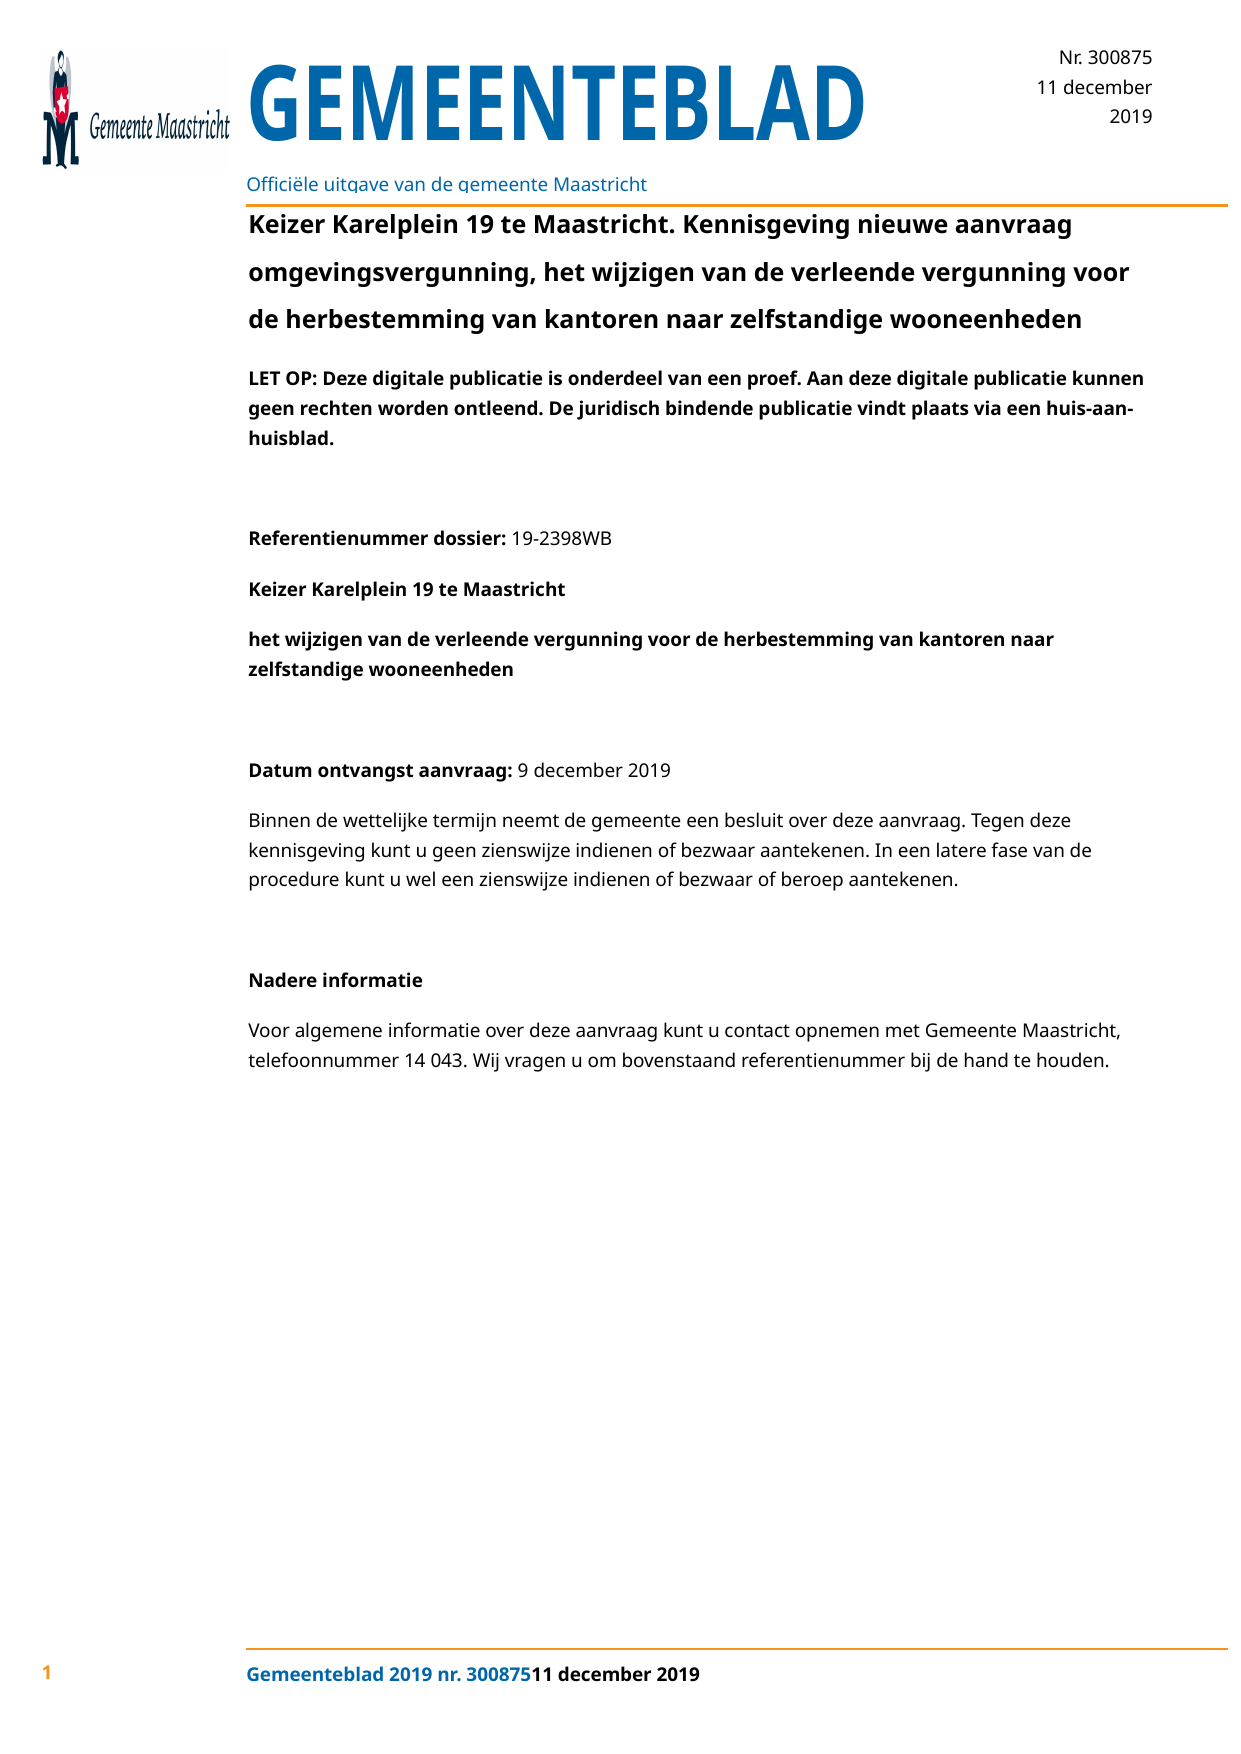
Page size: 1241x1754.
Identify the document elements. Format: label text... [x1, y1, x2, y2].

text Datum ontvangst aanvraag: 9 december 2019 [248, 757, 1152, 782]
text het wijzigen van de verleende vergunning voor de herbestemming van kantoren naar zelfstandige wooneenheden [248, 626, 1152, 682]
text Binnen de wettelijke termijn neemt de gemeente een besluit over deze aanvraag. Tegen deze kennisgeving kunt u geen zienswijze indienen of bezwaar aantekenen. In een latere fase van de procedure kunt u wel een zienswijze indienen of bezwaar of beroep aantekenen. [248, 807, 1152, 892]
text Nadere informatie [248, 967, 1152, 993]
text LET OP: Deze digitale publicatie is onderdeel van een proef. Aan deze digitale publicatie kunnen geen rechten worden ontleend. De juridisch bindende publicatie vindt plaats via een huis-aan-huisblad. [248, 366, 1152, 450]
text Voor algemene informatie over deze aanvraag kunt u contact opnemen met Gemeente Maastricht, telefoonnummer 14 043. Wij vragen u om bovenstaand referentienummer bij de hand te houden. [248, 1018, 1152, 1073]
text Keizer Karelplein 19 te Maastricht [248, 576, 1152, 602]
text Referentienummer dossier: 19-2398WB [248, 526, 1152, 551]
text Keizer Karelplein 19 te Maastricht. Kennisgeving nieuwe aanvraag omgevingsvergunning, het wijzigen van de verleende vergunning voor de herbestemming van kantoren naar zelfstandige wooneenheden [248, 207, 1152, 336]
picture [41, 47, 231, 172]
